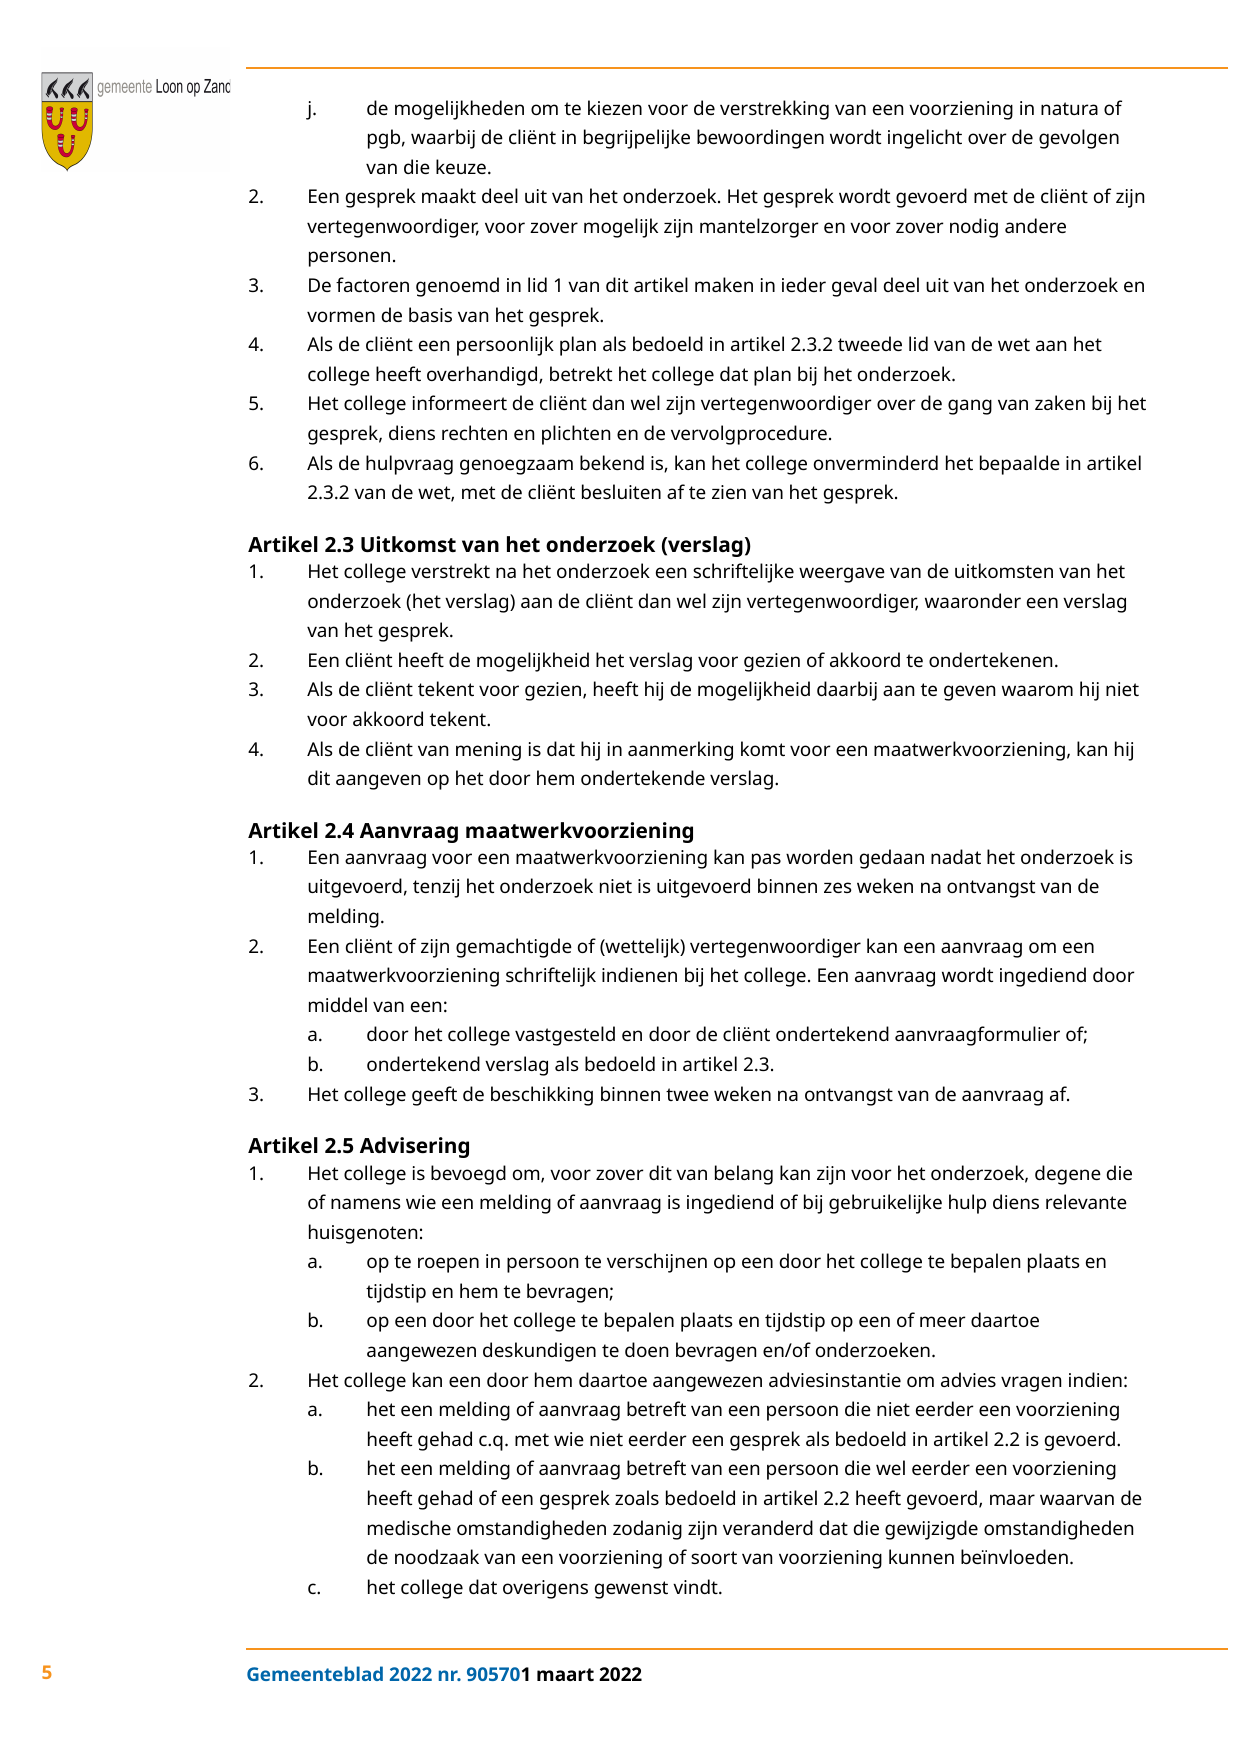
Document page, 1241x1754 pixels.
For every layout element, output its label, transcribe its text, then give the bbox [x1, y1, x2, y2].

list Als de cliënt van mening is dat hij in aanmerking komt voor een maatwerkvoorziening, kan hij dit aangeven op het door hem ondertekende verslag. [248, 736, 1152, 791]
list Als de cliënt een persoonlijk plan als bedoeld in artikel 2.3.2 tweede lid van de wet aan het college heeft overhandigd, betrekt het college dat plan bij het onderzoek. [248, 331, 1152, 387]
list de mogelijkheden om te kiezen voor de verstrekking van een voorziening in natura of pgb, waarbij de cliënt in begrijpelijke bewoordingen wordt ingelicht over de gevolgen van die keuze. [307, 95, 1152, 180]
list De factoren genoemd in lid 1 van dit artikel maken in ieder geval deel uit van het onderzoek en vormen de basis van het gesprek. [248, 272, 1152, 328]
list op te roepen in persoon te verschijnen op een door het college te bepalen plaats en tijdstip en hem te bevragen; [307, 1248, 1152, 1304]
list Een aanvraag voor een maatwerkvoorziening kan pas worden gedaan nadat het onderzoek is uitgevoerd, tenzij het onderzoek niet is uitgevoerd binnen zes weken na ontvangst van de melding. [248, 844, 1152, 929]
list Het college informeert de cliënt dan wel zijn vertegenwoordiger over de gang van zaken bij het gesprek, diens rechten en plichten en de vervolgprocedure. [248, 391, 1152, 446]
list het een melding of aanvraag betreft van een persoon die niet eerder een voorziening heeft gehad c.q. met wie niet eerder een gesprek als bedoeld in artikel 2.2 is gevoerd. [307, 1396, 1152, 1452]
text Artikel 2.5 Advisering [248, 1131, 1152, 1160]
list Een gesprek maakt deel uit van het onderzoek. Het gesprek wordt gevoerd met de cliënt of zijn vertegenwoordiger, voor zover mogelijk zijn mantelzorger en voor zover nodig andere personen. [248, 183, 1152, 268]
list Het college is bevoegd om, voor zover dit van belang kan zijn voor het onderzoek, degene die of namens wie een melding of aanvraag is ingediend of bij gebruikelijke hulp diens relevante huisgenoten: [248, 1160, 1152, 1244]
list op een door het college te bepalen plaats en tijdstip op een of meer daartoe aangewezen deskundigen te doen bevragen en/of onderzoeken. [307, 1308, 1152, 1363]
list het college dat overigens gewenst vindt. [307, 1574, 1152, 1599]
list Een cliënt of zijn gemachtigde of (wettelijk) vertegenwoordiger kan een aanvraag om een maatwerkvoorziening schriftelijk indienen bij het college. Een aanvraag wordt ingediend door middel van een: [248, 933, 1152, 1018]
list Het college verstrekt na het onderzoek een schriftelijke weergave van de uitkomsten van het onderzoek (het verslag) aan de cliënt dan wel zijn vertegenwoordiger, waaronder een verslag van het gesprek. [248, 558, 1152, 643]
list Het college geeft de beschikking binnen twee weken na ontvangst van de aanvraag af. [248, 1081, 1152, 1107]
list door het college vastgesteld en door de cliënt ondertekend aanvraagformulier of; [307, 1022, 1152, 1047]
list Een cliënt heeft de mogelijkheid het verslag voor gezien of akkoord te ondertekenen. [248, 647, 1152, 673]
list Het college kan een door hem daartoe aangewezen adviesinstantie om advies vragen indien: [248, 1367, 1152, 1392]
list Als de hulpvraag genoegzaam bekend is, kan het college onverminderd het bepaalde in artikel 2.3.2 van de wet, met de cliënt besluiten af te zien van het gesprek. [248, 450, 1152, 505]
picture [41, 47, 231, 172]
text Artikel 2.4 Aanvraag maatwerkvoorziening [248, 816, 1152, 844]
list ondertekend verslag als bedoeld in artikel 2.3. [307, 1051, 1152, 1077]
text Artikel 2.3 Uitkomst van het onderzoek (verslag) [248, 530, 1152, 558]
list het een melding of aanvraag betreft van een persoon die wel eerder een voorziening heeft gehad of een gesprek zoals bedoeld in artikel 2.2 heeft gevoerd, maar waarvan de medische omstandigheden zodanig zijn veranderd dat die gewijzigde omstandigheden de noodzaak van een voorziening of soort van voorziening kunnen beïnvloeden. [307, 1456, 1152, 1570]
list Als de cliënt tekent voor gezien, heeft hij de mogelijkheid daarbij aan te geven waarom hij niet voor akkoord tekent. [248, 677, 1152, 732]
